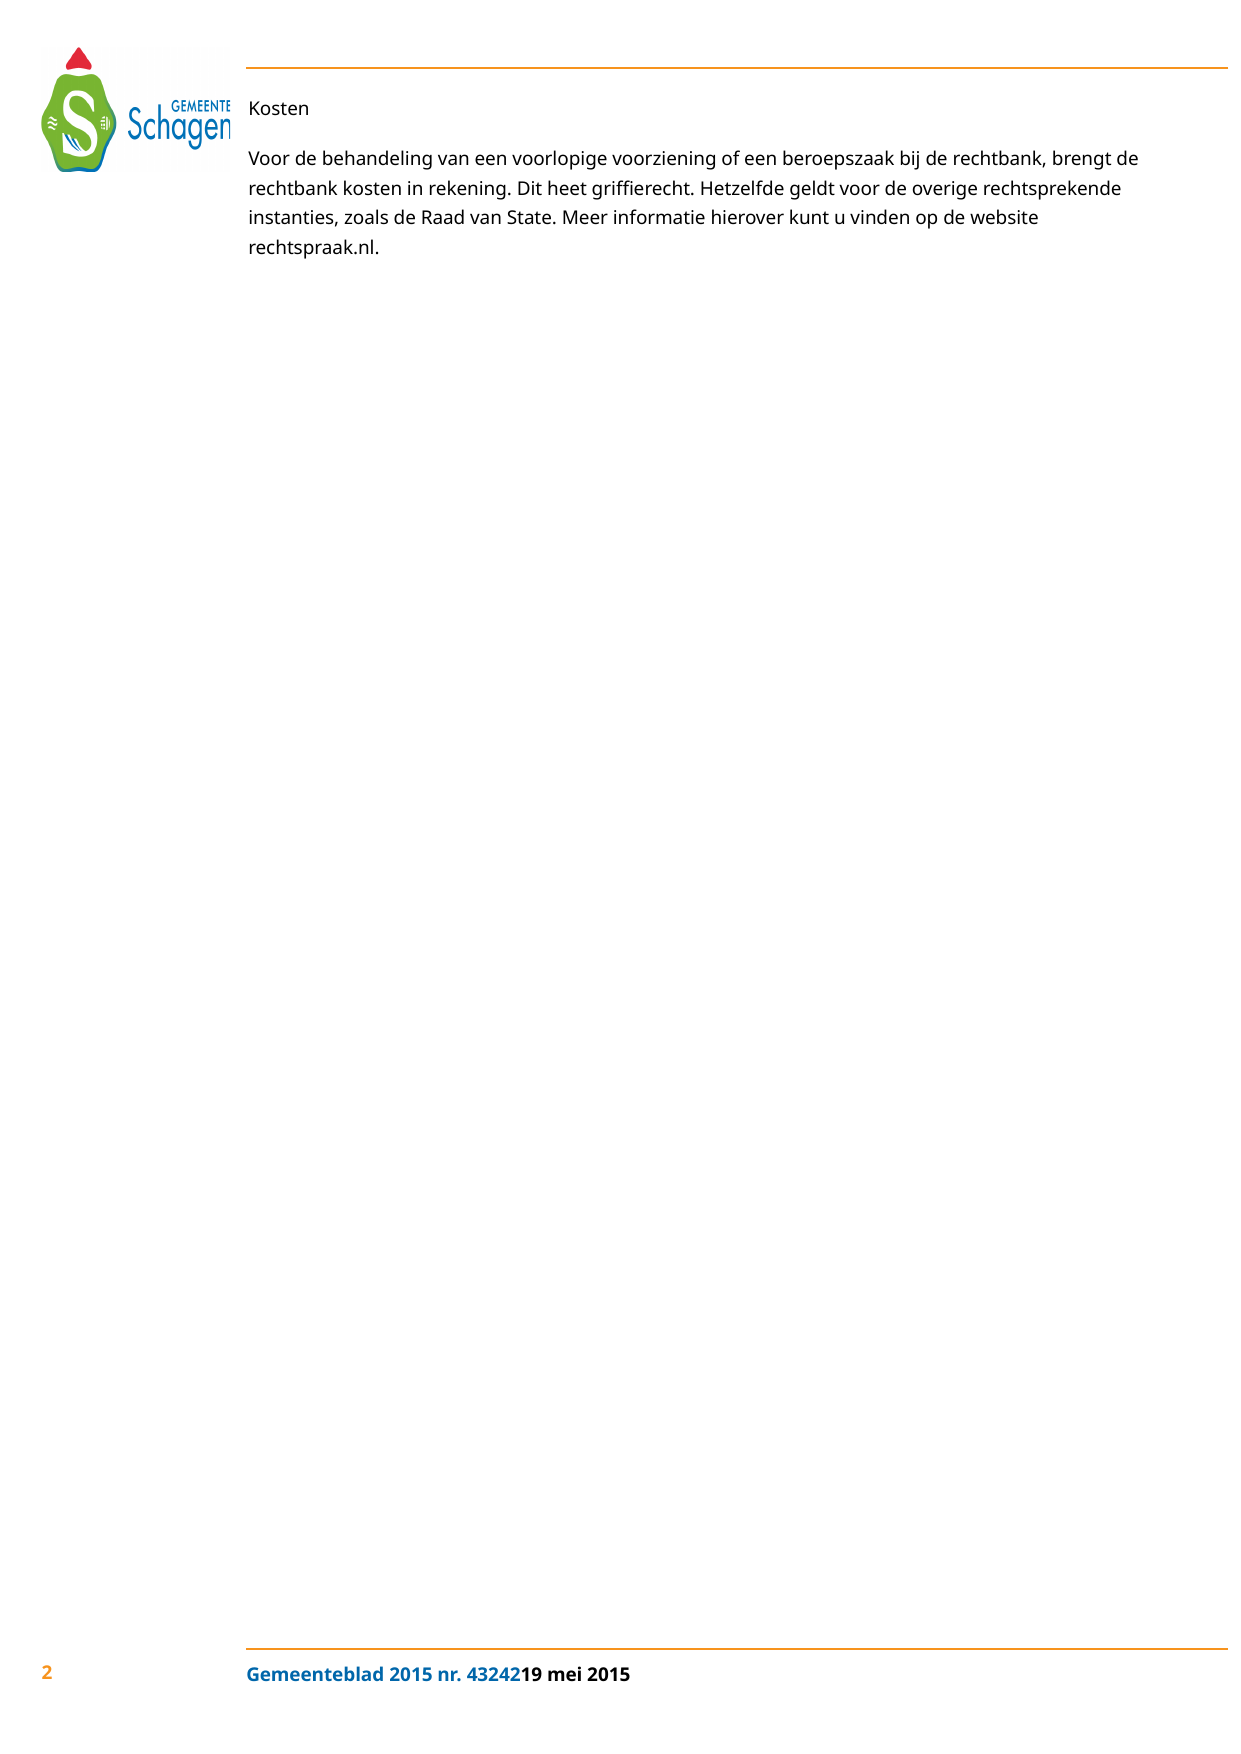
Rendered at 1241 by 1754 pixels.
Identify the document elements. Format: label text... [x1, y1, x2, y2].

text Kosten [248, 95, 1152, 121]
text Voor de behandeling van een voorlopige voorziening of een beroepszaak bij de rechtbank, brengt de rechtbank kosten in rekening. Dit heet griffierecht. Hetzelfde geldt voor de overige rechtsprekende instanties, zoals de Raad van State. Meer informatie hierover kunt u vinden op de website rechtspraak.nl. [248, 145, 1152, 260]
picture [41, 47, 231, 172]
